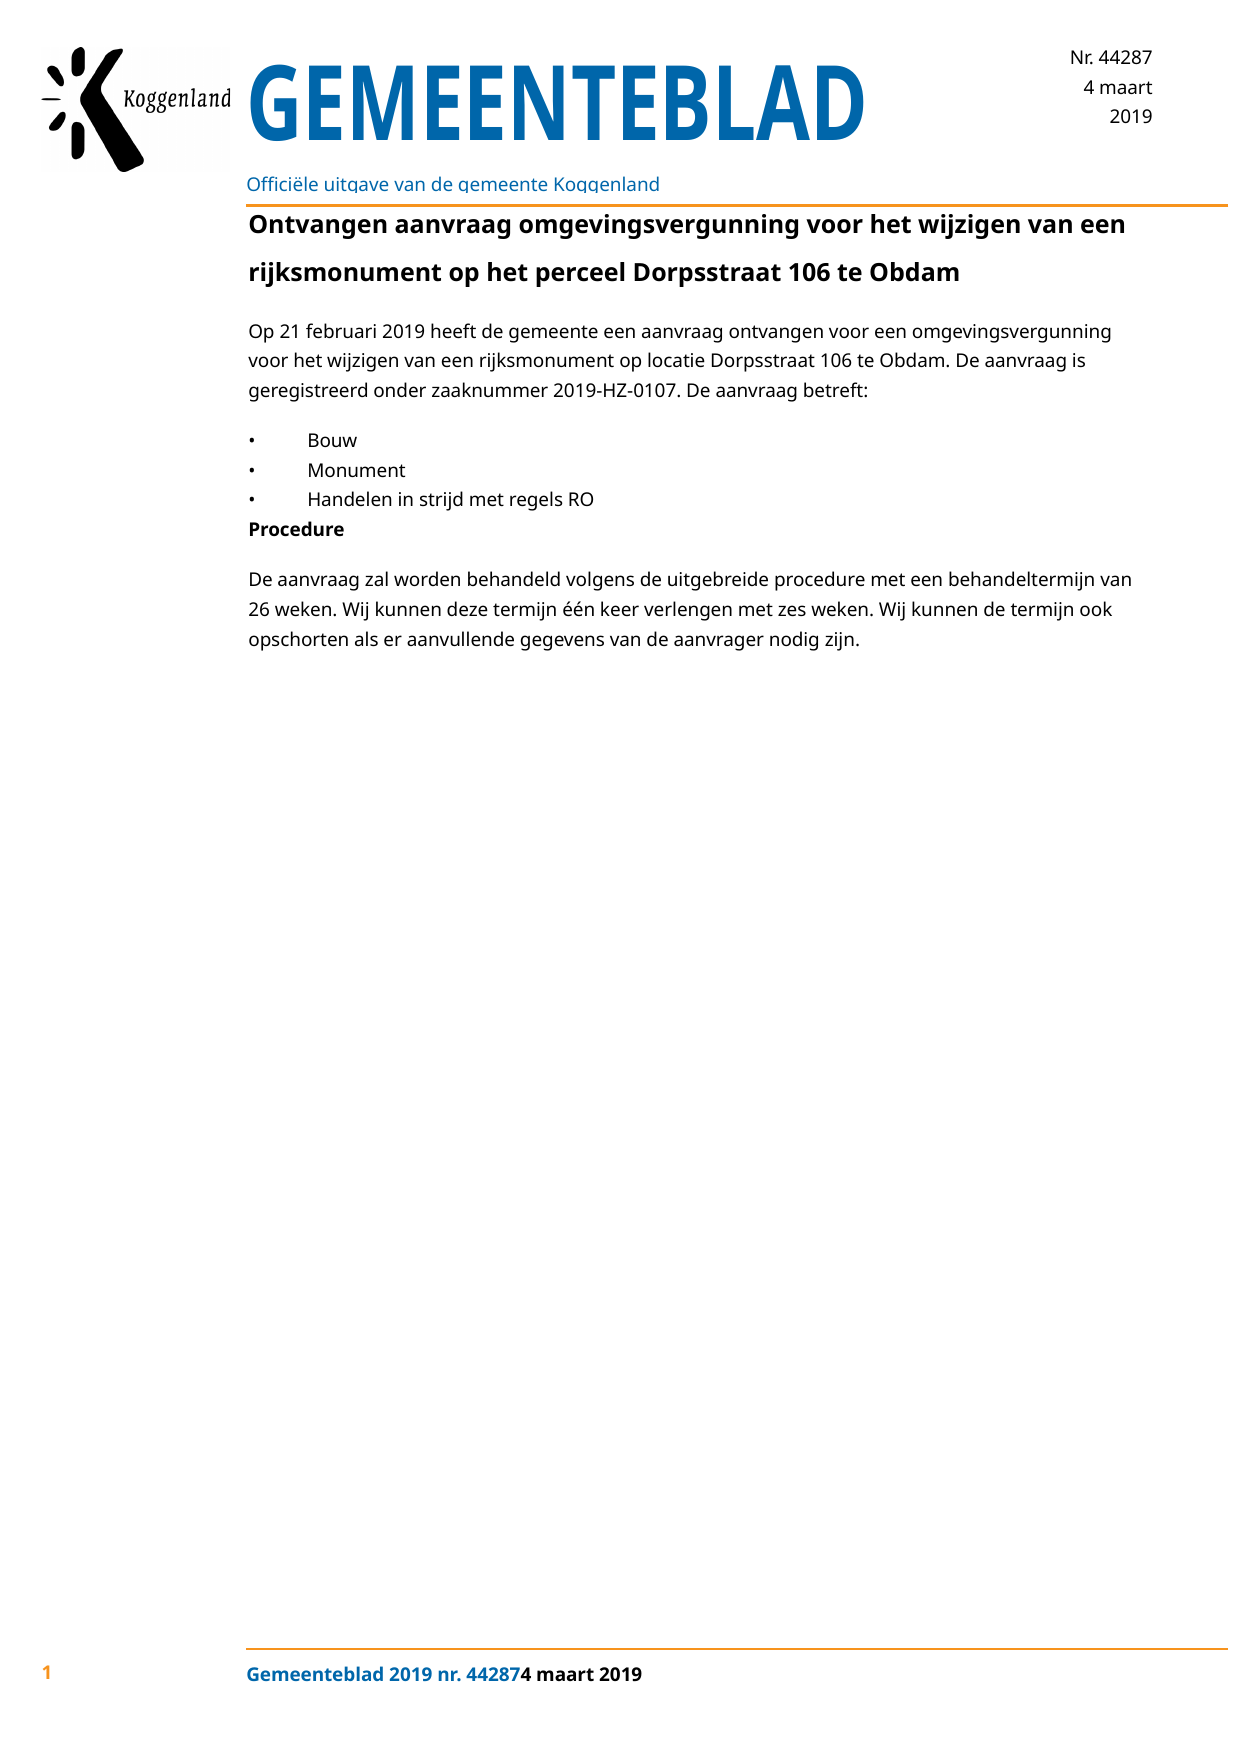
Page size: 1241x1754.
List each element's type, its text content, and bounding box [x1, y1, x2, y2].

list Monument [248, 457, 1152, 483]
list Handelen in strijd met regels RO [248, 487, 1152, 512]
list Bouw [248, 427, 1152, 453]
picture [41, 47, 231, 172]
text Procedure [248, 516, 1152, 542]
text De aanvraag zal worden behandeld volgens de uitgebreide procedure met een behandeltermijn van 26 weken. Wij kunnen deze termijn één keer verlengen met zes weken. Wij kunnen de termijn ook opschorten als er aanvullende gegevens van de aanvrager nodig zijn. [248, 567, 1152, 652]
text Ontvangen aanvraag omgevingsvergunning voor het wijzigen van een rijksmonument op het perceel Dorpsstraat 106 te Obdam [248, 207, 1152, 288]
text Op 21 februari 2019 heeft de gemeente een aanvraag ontvangen voor een omgevingsvergunning voor het wijzigen van een rijksmonument op locatie Dorpsstraat 106 te Obdam. De aanvraag is geregistreerd onder zaaknummer 2019-HZ-0107. De aanvraag betreft: [248, 318, 1152, 403]
